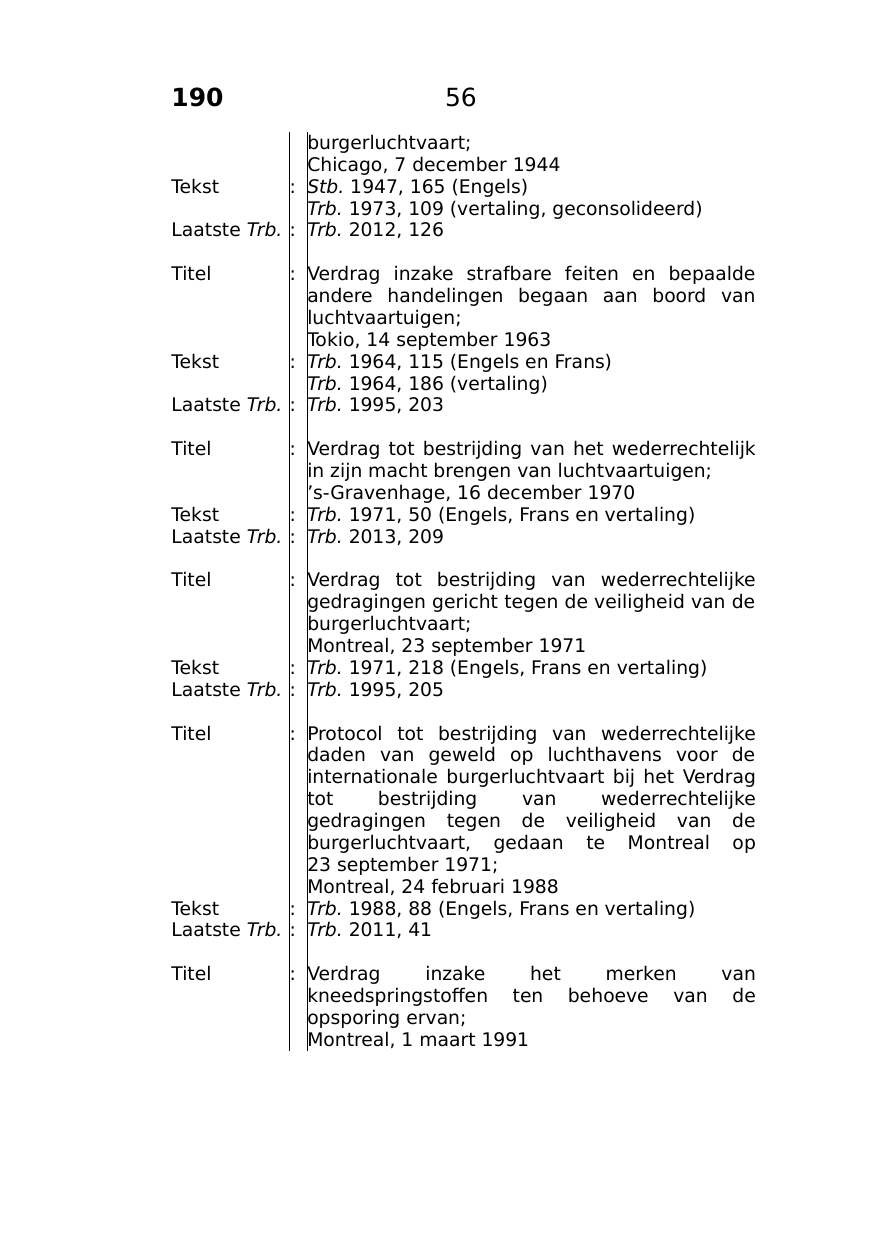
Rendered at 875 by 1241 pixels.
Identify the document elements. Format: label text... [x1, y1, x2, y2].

table_cell Titel [171, 263, 289, 351]
table_cell : [290, 504, 307, 526]
table_cell [308, 416, 756, 438]
table_cell Trb. 1964, 115 (Engels en Frans) Trb. 1964, 186 (vertaling) [308, 351, 756, 394]
table_cell Trb. 1988, 88 (Engels, Frans en vertaling) [308, 898, 756, 919]
table_cell Laatste Trb. [171, 394, 289, 416]
table_cell Laatste Trb. [171, 919, 289, 941]
table_cell [290, 416, 307, 438]
table_cell [171, 701, 289, 722]
table_header [171, 132, 289, 176]
table_cell : [290, 526, 307, 547]
table_cell [308, 241, 756, 263]
table_cell : [290, 898, 307, 919]
table_cell : [290, 394, 307, 416]
table_cell Trb. 1971, 50 (Engels, Frans en vertaling) [308, 504, 756, 526]
table_cell Tekst [171, 351, 289, 394]
table_cell Trb. 2013, 209 [308, 526, 756, 547]
table_cell [171, 548, 289, 569]
table_cell [290, 241, 307, 263]
table_cell [308, 548, 756, 569]
table_cell Titel [171, 438, 289, 504]
table_cell : [290, 219, 307, 241]
table_cell Protocol tot bestrijding van wederrechtelijke daden van geweld op luchthavens voor de internationale burgerluchtvaart bij het Verdrag tot bestrijding van wederrechtelijke gedragingen tegen de veiligheid van de burgerluchtvaart, gedaan te Montreal op 23 september 1971; Montreal, 24 februari 1988 [308, 723, 756, 897]
table_cell Verdrag inzake het merken van kneedspringstoffen ten behoeve van de opsporing ervan; Montreal, 1 maart 1991 [308, 963, 756, 1051]
table_cell : [290, 438, 307, 504]
table_cell Trb. 2011, 41 [308, 919, 756, 941]
table_cell Tekst [171, 504, 289, 526]
table_cell Titel [171, 963, 289, 1051]
table_cell [290, 548, 307, 569]
table_cell [290, 941, 307, 963]
table_cell : [290, 919, 307, 941]
table_cell : [290, 723, 307, 897]
table_cell : [290, 569, 307, 657]
table_cell Laatste Trb. [171, 219, 289, 241]
table_cell : [290, 351, 307, 394]
table_cell Tekst [171, 657, 289, 679]
table_cell : [290, 657, 307, 679]
table_cell Verdrag inzake strafbare feiten en bepaalde andere handelingen begaan aan boord van luchtvaartuigen; Tokio, 14 september 1963 [308, 263, 756, 351]
table_cell Titel [171, 569, 289, 657]
table_cell Trb. 1995, 203 [308, 394, 756, 416]
table_cell [308, 941, 756, 963]
table_cell [308, 701, 756, 722]
table_cell Trb. 2012, 126 [308, 219, 756, 241]
table_cell Titel [171, 723, 289, 897]
table_cell Tekst [171, 176, 289, 219]
table_cell Tekst [171, 898, 289, 919]
table_cell [290, 701, 307, 722]
table_cell Trb. 1971, 218 (Engels, Frans en vertaling) [308, 657, 756, 679]
table_cell Trb. 1995, 205 [308, 679, 756, 701]
table_cell Stb. 1947, 165 (Engels) Trb. 1973, 109 (vertaling, geconsolideerd) [308, 176, 756, 219]
table_cell Laatste Trb. [171, 526, 289, 547]
table_cell : [290, 963, 307, 1051]
table_cell : [290, 176, 307, 219]
table_cell : [290, 679, 307, 701]
table_header burgerluchtvaart; Chicago, 7 december 1944 [308, 132, 756, 176]
table_cell : [290, 263, 307, 351]
table_cell Laatste Trb. [171, 679, 289, 701]
table_header [290, 132, 307, 176]
table_cell [171, 416, 289, 438]
table_cell [171, 941, 289, 963]
table_cell Verdrag tot bestrijding van wederrechtelijke gedragingen gericht tegen de veiligheid van de burgerluchtvaart; Montreal, 23 september 1971 [308, 569, 756, 657]
table_cell Verdrag tot bestrijding van het wederrechtelijk in zijn macht brengen van luchtvaartuigen; ’s-Gravenhage, 16 december 1970 [308, 438, 756, 504]
table_cell [171, 241, 289, 263]
